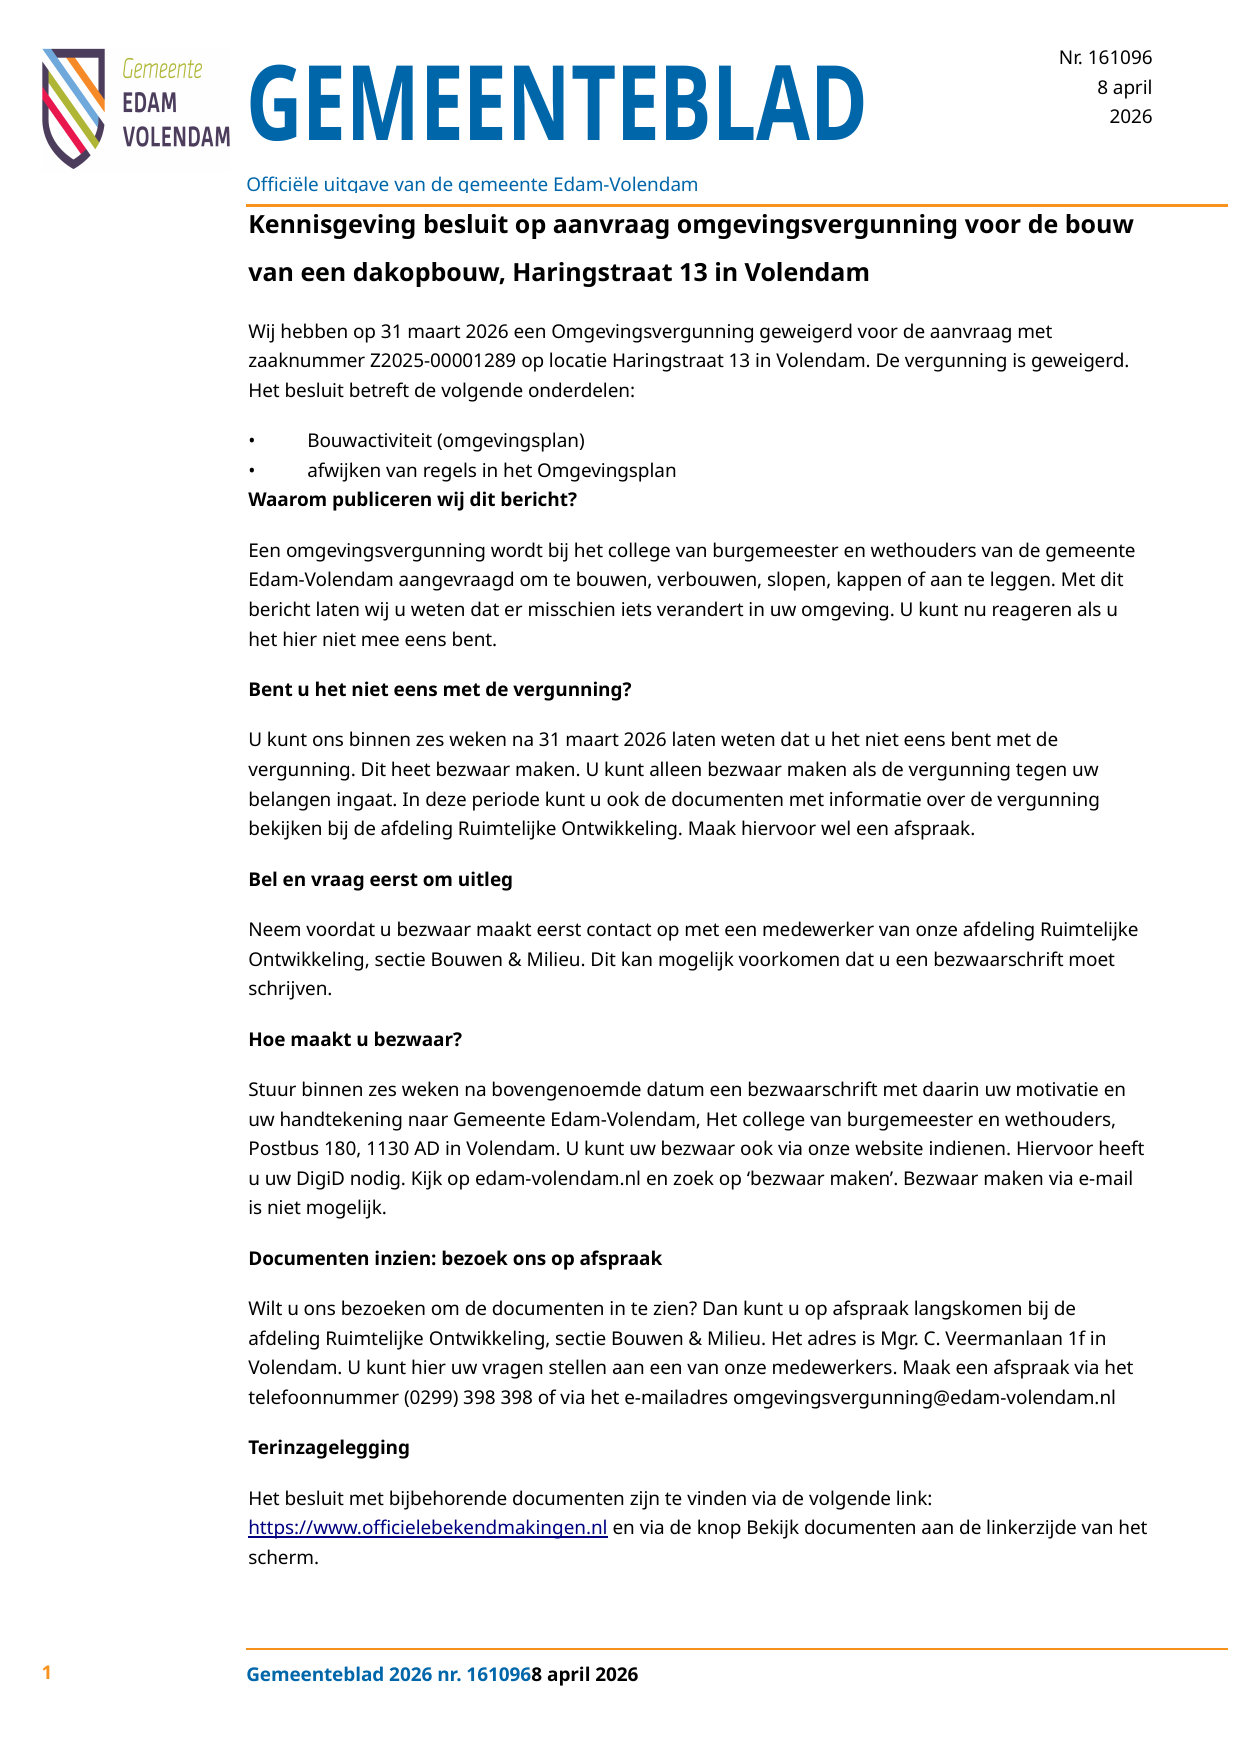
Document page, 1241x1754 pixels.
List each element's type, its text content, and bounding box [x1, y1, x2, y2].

text Terinzagelegging [248, 1434, 1152, 1460]
list Bouwactiviteit (omgevingsplan) [248, 427, 1152, 453]
text Neem voordat u bezwaar maakt eerst contact op met een medewerker van onze afdeling Ruimtelijke Ontwikkeling, sectie Bouwen & Milieu. Dit kan mogelijk voorkomen dat u een bezwaarschrift moet schrijven. [248, 916, 1152, 1001]
list afwijken van regels in het Omgevingsplan [248, 457, 1152, 483]
text Waarom publiceren wij dit bericht? [248, 487, 1152, 512]
text Wij hebben op 31 maart 2026 een Omgevingsvergunning geweigerd voor de aanvraag met zaaknummer Z2025-00001289 op locatie Haringstraat 13 in Volendam. De vergunning is geweigerd. Het besluit betreft de volgende onderdelen: [248, 318, 1152, 403]
text Kennisgeving besluit op aanvraag omgevingsvergunning voor de bouw van een dakopbouw, Haringstraat 13 in Volendam [248, 207, 1152, 288]
text Het besluit met bijbehorende documenten zijn te vinden via de volgende link: https://www.officielebekendmakingen.nl en via de knop Bekijk documenten aan de linkerzijde van het scherm. [248, 1485, 1152, 1570]
text Bel en vraag eerst om uitleg [248, 866, 1152, 892]
text Hoe maakt u bezwaar? [248, 1026, 1152, 1052]
text Wilt u ons bezoeken om de documenten in te zien? Dan kunt u op afspraak langskomen bij de afdeling Ruimtelijke Ontwikkeling, sectie Bouwen & Milieu. Het adres is Mgr. C. Veermanlaan 1f in Volendam. U kunt hier uw vragen stellen aan een van onze medewerkers. Maak een afspraak via het telefoonnummer (0299) 398 398 of via het e-mailadres omgevingsvergunning@edam-volendam.nl [248, 1295, 1152, 1410]
text U kunt ons binnen zes weken na 31 maart 2026 laten weten dat u het niet eens bent met de vergunning. Dit heet bezwaar maken. U kunt alleen bezwaar maken als de vergunning tegen uw belangen ingaat. In deze periode kunt u ook de documenten met informatie over de vergunning bekijken bij de afdeling Ruimtelijke Ontwikkeling. Maak hiervoor wel een afspraak. [248, 727, 1152, 841]
text Bent u het niet eens met de vergunning? [248, 676, 1152, 702]
text Stuur binnen zes weken na bovengenoemde datum een bezwaarschrift met daarin uw motivatie en uw handtekening naar Gemeente Edam-Volendam, Het college van burgemeester en wethouders, Postbus 180, 1130 AD in Volendam. U kunt uw bezwaar ook via onze website indienen. Hiervoor heeft u uw DigiD nodig. Kijk op edam-volendam.nl en zoek op ‘bezwaar maken’. Bezwaar maken via e-mail is niet mogelijk. [248, 1076, 1152, 1220]
text Een omgevingsvergunning wordt bij het college van burgemeester en wethouders van de gemeente Edam-Volendam aangevraagd om te bouwen, verbouwen, slopen, kappen of aan te leggen. Met dit bericht laten wij u weten dat er misschien iets verandert in uw omgeving. U kunt nu reageren als u het hier niet mee eens bent. [248, 537, 1152, 652]
text Documenten inzien: bezoek ons op afspraak [248, 1245, 1152, 1271]
picture [41, 47, 231, 172]
